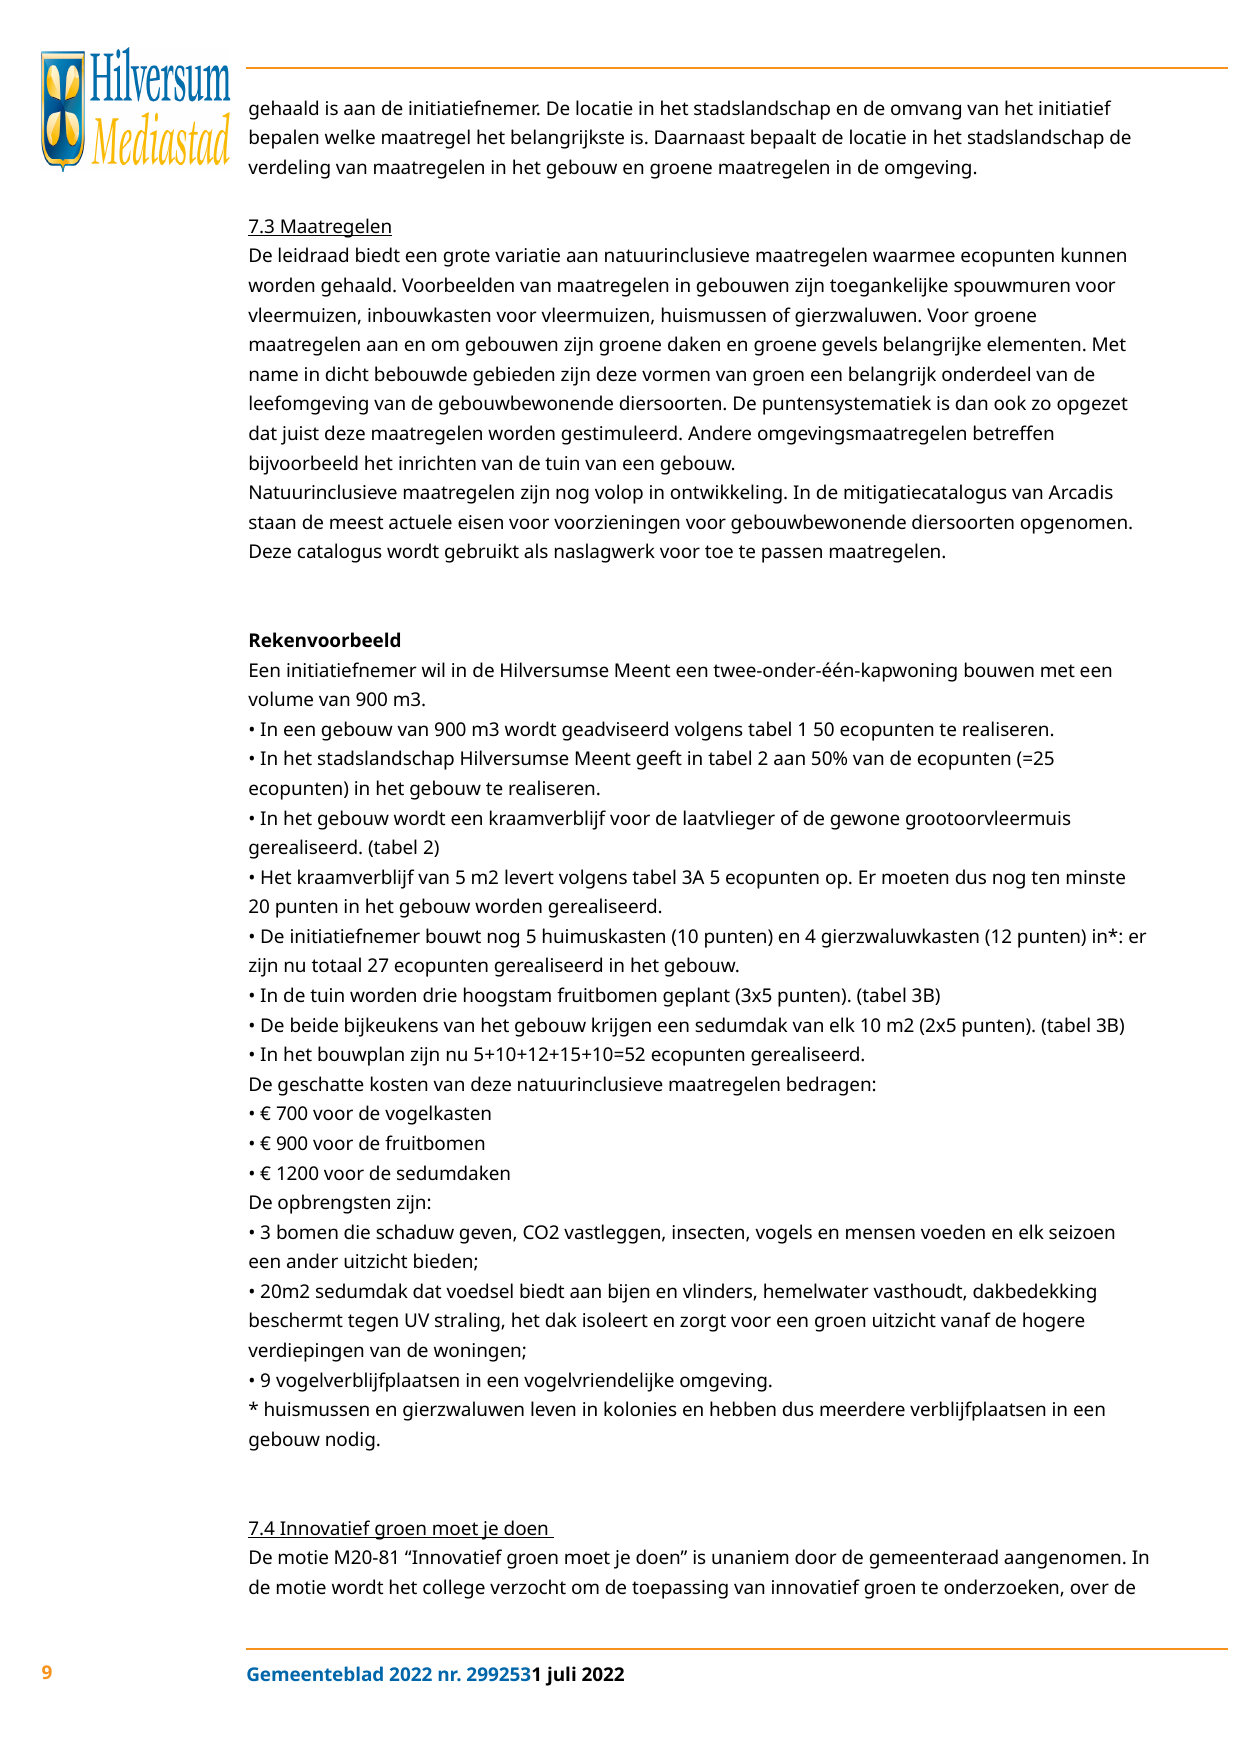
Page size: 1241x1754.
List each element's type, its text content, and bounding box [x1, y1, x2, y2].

text • € 700 voor de vogelkasten [248, 1101, 1152, 1126]
text * huismussen en gierzwaluwen leven in kolonies en hebben dus meerdere verblijfplaatsen in een gebouw nodig. [248, 1396, 1152, 1452]
text • In het stadslandschap Hilversumse Meent geeft in tabel 2 aan 50% van de ecopunten (=25 ecopunten) in het gebouw te realiseren. [248, 746, 1152, 801]
text Een initiatiefnemer wil in de Hilversumse Meent een twee-onder-één-kapwoning bouwen met een volume van 900 m3. [248, 657, 1152, 712]
text • In de tuin worden drie hoogstam fruitbomen geplant (3x5 punten). (tabel 3B) [248, 982, 1152, 1008]
text • 9 vogelverblijfplaatsen in een vogelvriendelijke omgeving. [248, 1367, 1152, 1393]
text • € 900 voor de fruitbomen [248, 1130, 1152, 1156]
text Natuurinclusieve maatregelen zijn nog volop in ontwikkeling. In de mitigatiecatalogus van Arcadis staan de meest actuele eisen voor voorzieningen voor gebouwbewonende diersoorten opgenomen. Deze catalogus wordt gebruikt als naslagwerk voor toe te passen maatregelen. [248, 479, 1152, 564]
picture [41, 47, 231, 172]
text De geschatte kosten van deze natuurinclusieve maatregelen bedragen: [248, 1071, 1152, 1097]
text 7.3 Maatregelen [248, 213, 1152, 239]
text • In het gebouw wordt een kraamverblijf voor de laatvlieger of de gewone grootoorvleermuis gerealiseerd. (tabel 2) [248, 805, 1152, 860]
text gehaald is aan de initiatiefnemer. De locatie in het stadslandschap en de omvang van het initiatief bepalen welke maatregel het belangrijkste is. Daarnaast bepaalt de locatie in het stadslandschap de verdeling van maatregelen in het gebouw en groene maatregelen in de omgeving. [248, 95, 1152, 180]
text De leidraad biedt een grote variatie aan natuurinclusieve maatregelen waarmee ecopunten kunnen worden gehaald. Voorbeelden van maatregelen in gebouwen zijn toegankelijke spouwmuren voor vleermuizen, inbouwkasten voor vleermuizen, huismussen of gierzwaluwen. Voor groene maatregelen aan en om gebouwen zijn groene daken en groene gevels belangrijke elementen. Met name in dicht bebouwde gebieden zijn deze vormen van groen een belangrijk onderdeel van de leefomgeving van de gebouwbewonende diersoorten. De puntensystematiek is dan ook zo opgezet dat juist deze maatregelen worden gestimuleerd. Andere omgevingsmaatregelen betreffen bijvoorbeeld het inrichten van de tuin van een gebouw. [248, 243, 1152, 476]
text • De beide bijkeukens van het gebouw krijgen een sedumdak van elk 10 m2 (2x5 punten). (tabel 3B) [248, 1012, 1152, 1038]
text De motie M20-81 “Innovatief groen moet je doen” is unaniem door de gemeenteraad aangenomen. In de motie wordt het college verzocht om de toepassing van innovatief groen te onderzoeken, over de [248, 1544, 1152, 1600]
text Rekenvoorbeeld [248, 627, 1152, 653]
text 7.4 Innovatief groen moet je doen [248, 1515, 1152, 1541]
text • 20m2 sedumdak dat voedsel biedt aan bijen en vlinders, hemelwater vasthoudt, dakbedekking beschermt tegen UV straling, het dak isoleert en zorgt voor een groen uitzicht vanaf de hogere verdiepingen van de woningen; [248, 1278, 1152, 1363]
text • In een gebouw van 900 m3 wordt geadviseerd volgens tabel 1 50 ecopunten te realiseren. [248, 716, 1152, 742]
text • De initiatiefnemer bouwt nog 5 huimuskasten (10 punten) en 4 gierzwaluwkasten (12 punten) in*: er zijn nu totaal 27 ecopunten gerealiseerd in het gebouw. [248, 923, 1152, 978]
text • 3 bomen die schaduw geven, CO2 vastleggen, insecten, vogels en mensen voeden en elk seizoen een ander uitzicht bieden; [248, 1219, 1152, 1274]
text • € 1200 voor de sedumdaken [248, 1160, 1152, 1186]
text De opbrengsten zijn: [248, 1189, 1152, 1215]
text • Het kraamverblijf van 5 m2 levert volgens tabel 3A 5 ecopunten op. Er moeten dus nog ten minste 20 punten in het gebouw worden gerealiseerd. [248, 864, 1152, 919]
text • In het bouwplan zijn nu 5+10+12+15+10=52 ecopunten gerealiseerd. [248, 1041, 1152, 1067]
